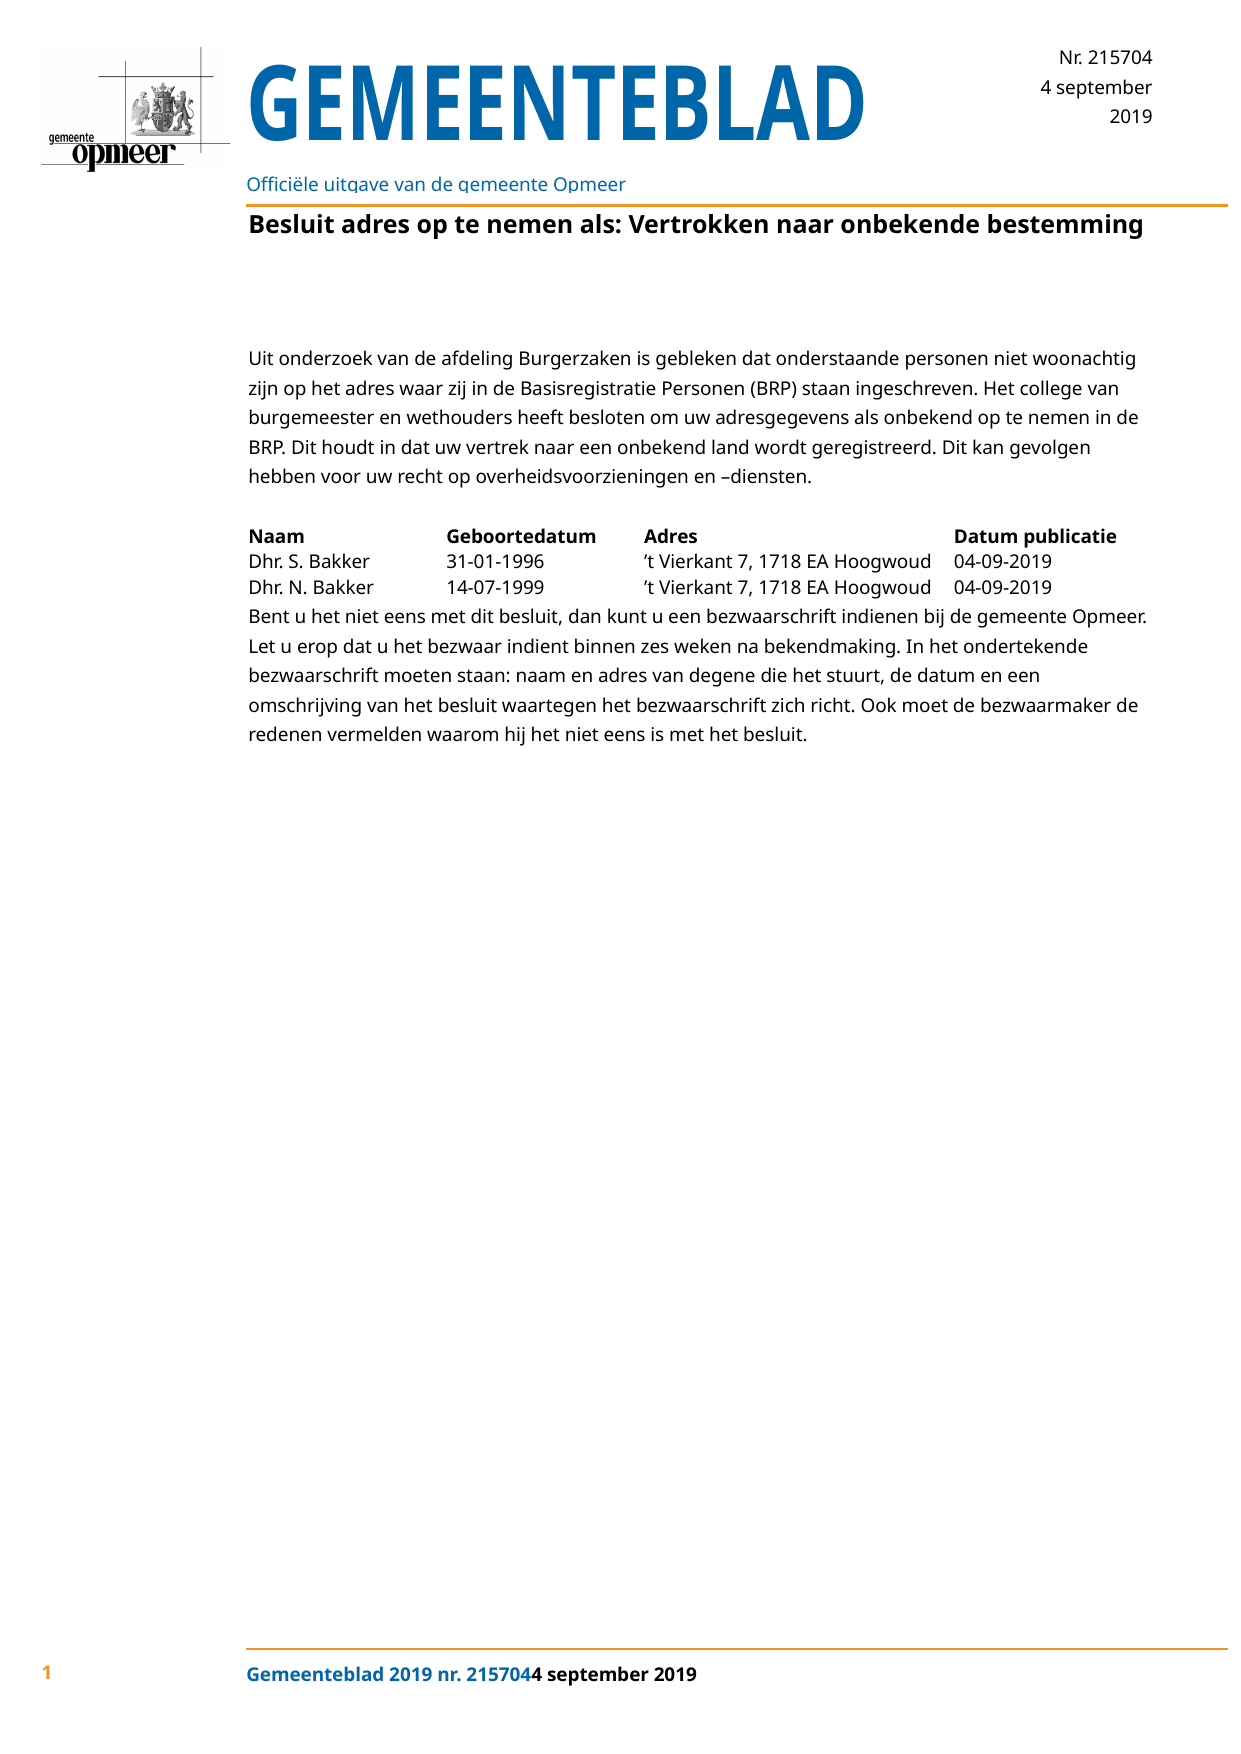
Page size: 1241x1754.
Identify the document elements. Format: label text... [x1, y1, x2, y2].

table_header Naam [248, 523, 446, 549]
table_cell 14-07-1999 [446, 574, 644, 600]
table_cell ’t Vierkant 7, 1718 EA Hoogwoud [644, 574, 954, 600]
table_header Adres [644, 523, 954, 549]
picture [41, 47, 231, 172]
table_cell 04-09-2019 [954, 574, 1152, 600]
text Uit onderzoek van de afdeling Burgerzaken is gebleken dat onderstaande personen niet woonachtig zijn op het adres waar zij in de Basisregistratie Personen (BRP) staan ingeschreven. Het college van burgemeester en wethouders heeft besloten om uw adresgegevens als onbekend op te nemen in de BRP. Dit houdt in dat uw vertrek naar een onbekend land wordt geregistreerd. Dit kan gevolgen hebben voor uw recht op overheidsvoorzieningen en –diensten. [248, 345, 1152, 489]
table_cell 04-09-2019 [954, 549, 1152, 574]
table_header Datum publicatie [954, 523, 1152, 549]
text Bent u het niet eens met dit besluit, dan kunt u een bezwaarschrift indienen bij de gemeente Opmeer. Let u erop dat u het bezwaar indient binnen zes weken na bekendmaking. In het ondertekende bezwaarschrift moeten staan: naam en adres van degene die het stuurt, de datum en een omschrijving van het besluit waartegen het bezwaarschrift zich richt. Ook moet de bezwaarmaker de redenen vermelden waarom hij het niet eens is met het besluit. [248, 603, 1152, 747]
table_cell 31-01-1996 [446, 549, 644, 574]
text Besluit adres op te nemen als: Vertrokken naar onbekende bestemming [248, 207, 1152, 241]
table_cell ’t Vierkant 7, 1718 EA Hoogwoud [644, 549, 954, 574]
table_cell Dhr. S. Bakker [248, 549, 446, 574]
table_header Geboortedatum [446, 523, 644, 549]
table_cell Dhr. N. Bakker [248, 574, 446, 600]
